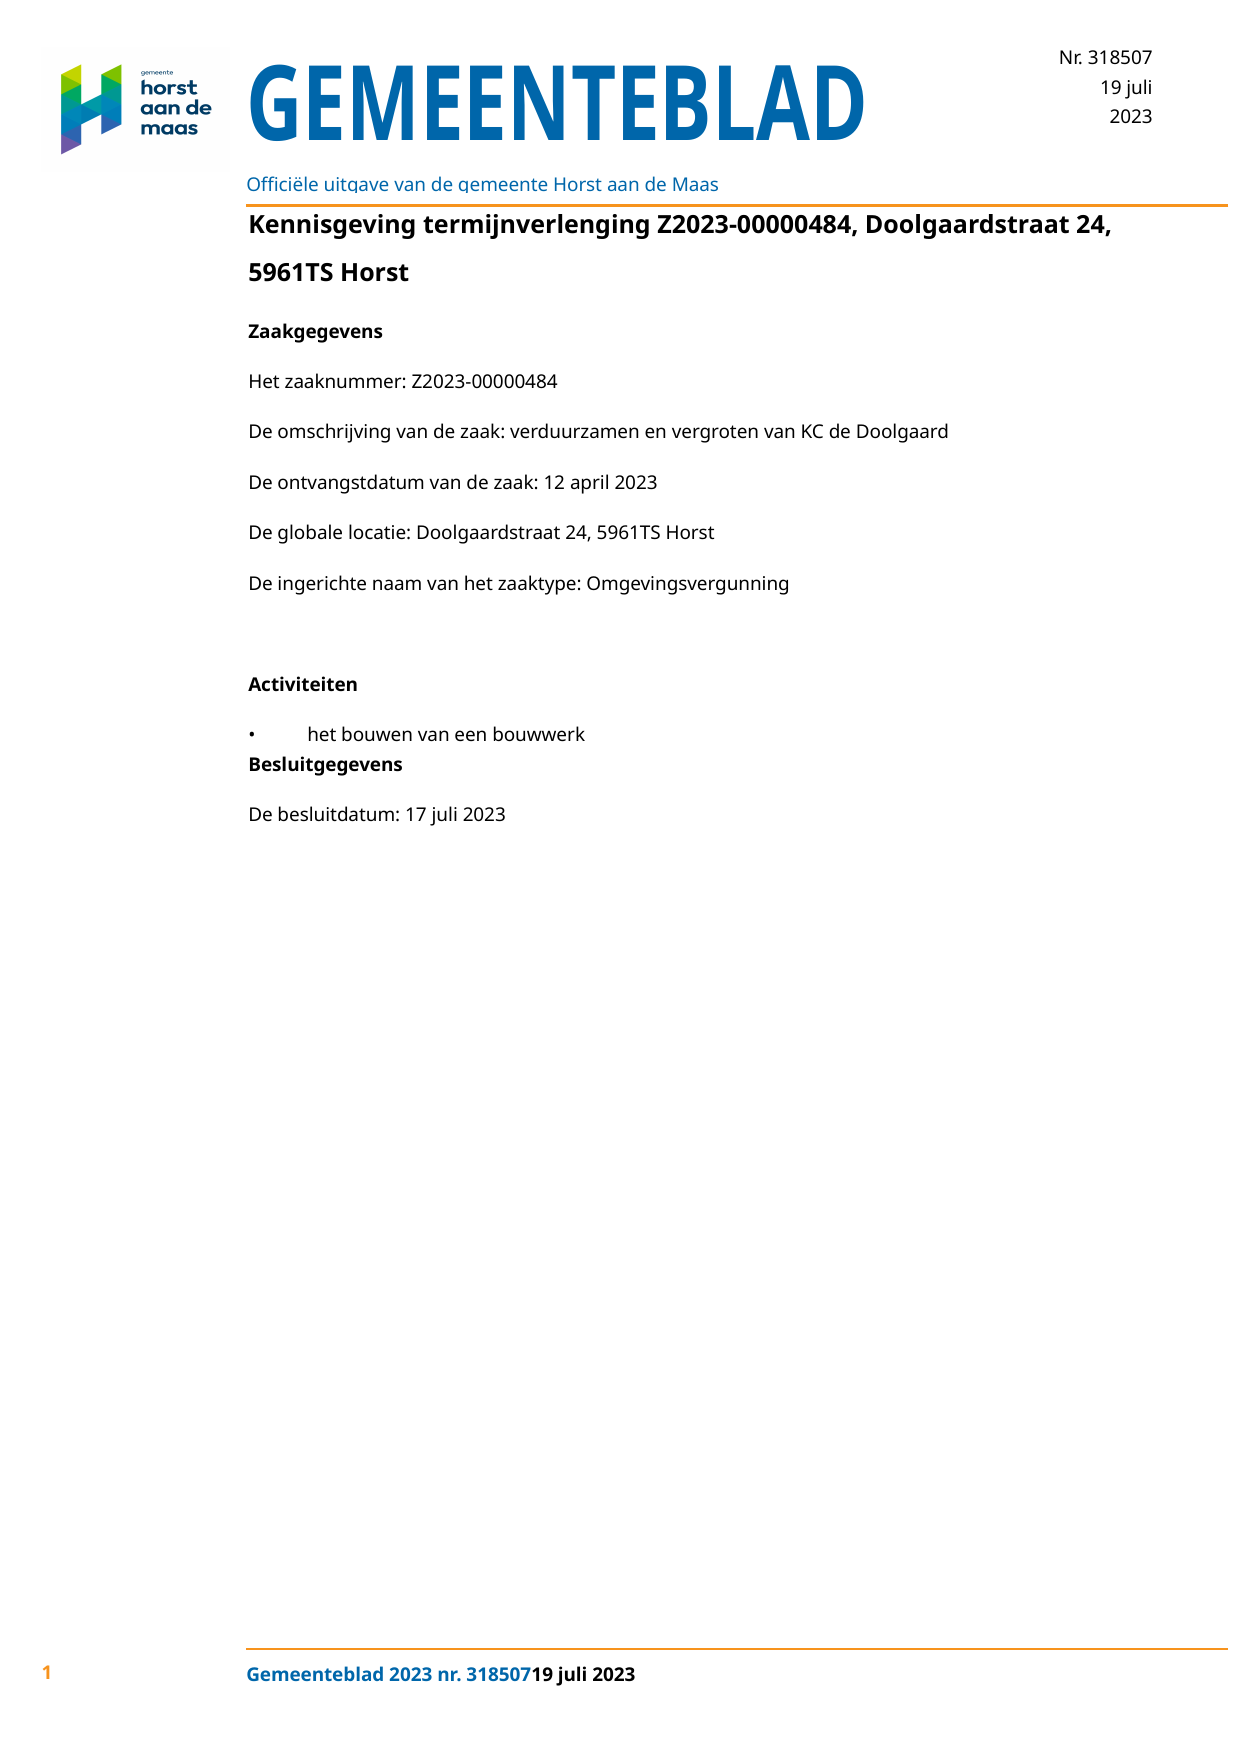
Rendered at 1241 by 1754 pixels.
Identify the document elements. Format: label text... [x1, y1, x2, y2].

text De ingerichte naam van het zaaktype: Omgevingsvergunning [248, 570, 1152, 596]
text Besluitgegevens [248, 751, 1152, 777]
text De omschrijving van de zaak: verduurzamen en vergroten van KC de Doolgaard [248, 419, 1152, 444]
text Het zaaknummer: Z2023-00000484 [248, 368, 1152, 394]
text De besluitdatum: 17 juli 2023 [248, 801, 1152, 827]
text De globale locatie: Doolgaardstraat 24, 5961TS Horst [248, 519, 1152, 545]
text Kennisgeving termijnverlenging Z2023-00000484, Doolgaardstraat 24, 5961TS Horst [248, 207, 1152, 288]
picture [41, 47, 231, 172]
text De ontvangstdatum van de zaak: 12 april 2023 [248, 469, 1152, 495]
text Zaakgegevens [248, 318, 1152, 344]
list het bouwen van een bouwwerk [248, 721, 1152, 747]
text Activiteiten [248, 671, 1152, 697]
